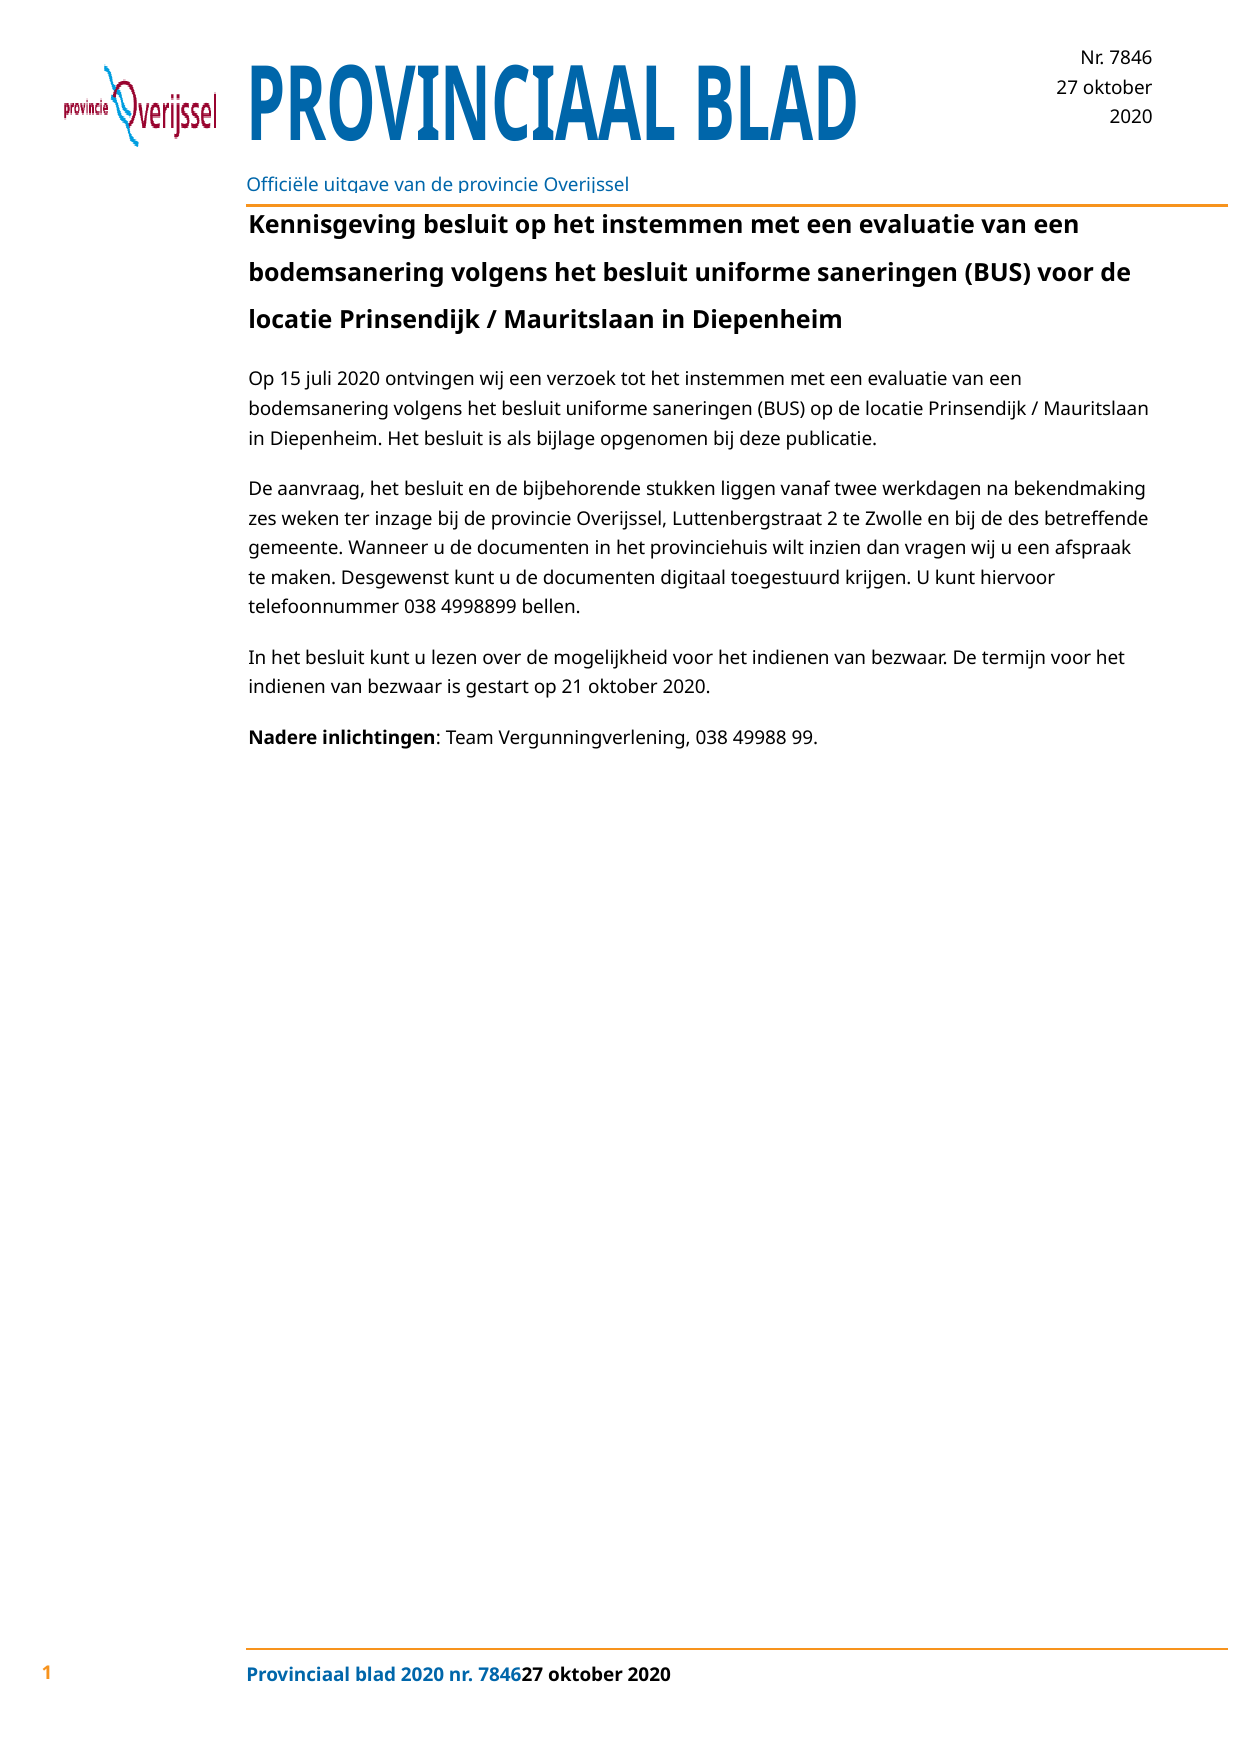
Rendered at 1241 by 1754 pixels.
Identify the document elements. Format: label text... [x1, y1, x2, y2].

text Op 15 juli 2020 ontvingen wij een verzoek tot het instemmen met een evaluatie van een bodemsanering volgens het besluit uniforme saneringen (BUS) op de locatie Prinsendijk / Mauritslaan in Diepenheim. Het besluit is als bijlage opgenomen bij deze publicatie. [248, 366, 1152, 450]
picture [41, 47, 231, 172]
text In het besluit kunt u lezen over de mogelijkheid voor het indienen van bezwaar. De termijn voor het indienen van bezwaar is gestart op 21 oktober 2020. [248, 644, 1152, 699]
text De aanvraag, het besluit en de bijbehorende stukken liggen vanaf twee werkdagen na bekendmaking zes weken ter inzage bij de provincie Overijssel, Luttenbergstraat 2 te Zwolle en bij de des betreffende gemeente. Wanneer u de documenten in het provinciehuis wilt inzien dan vragen wij u een afspraak te maken. Desgewenst kunt u de documenten digitaal toegestuurd krijgen. U kunt hiervoor telefoonnummer 038 4998899 bellen. [248, 475, 1152, 619]
text Nadere inlichtingen: Team Vergunningverlening, 038 49988 99. [248, 724, 1152, 749]
text Kennisgeving besluit op het instemmen met een evaluatie van een bodemsanering volgens het besluit uniforme saneringen (BUS) voor de locatie Prinsendijk / Mauritslaan in Diepenheim [248, 207, 1152, 336]
